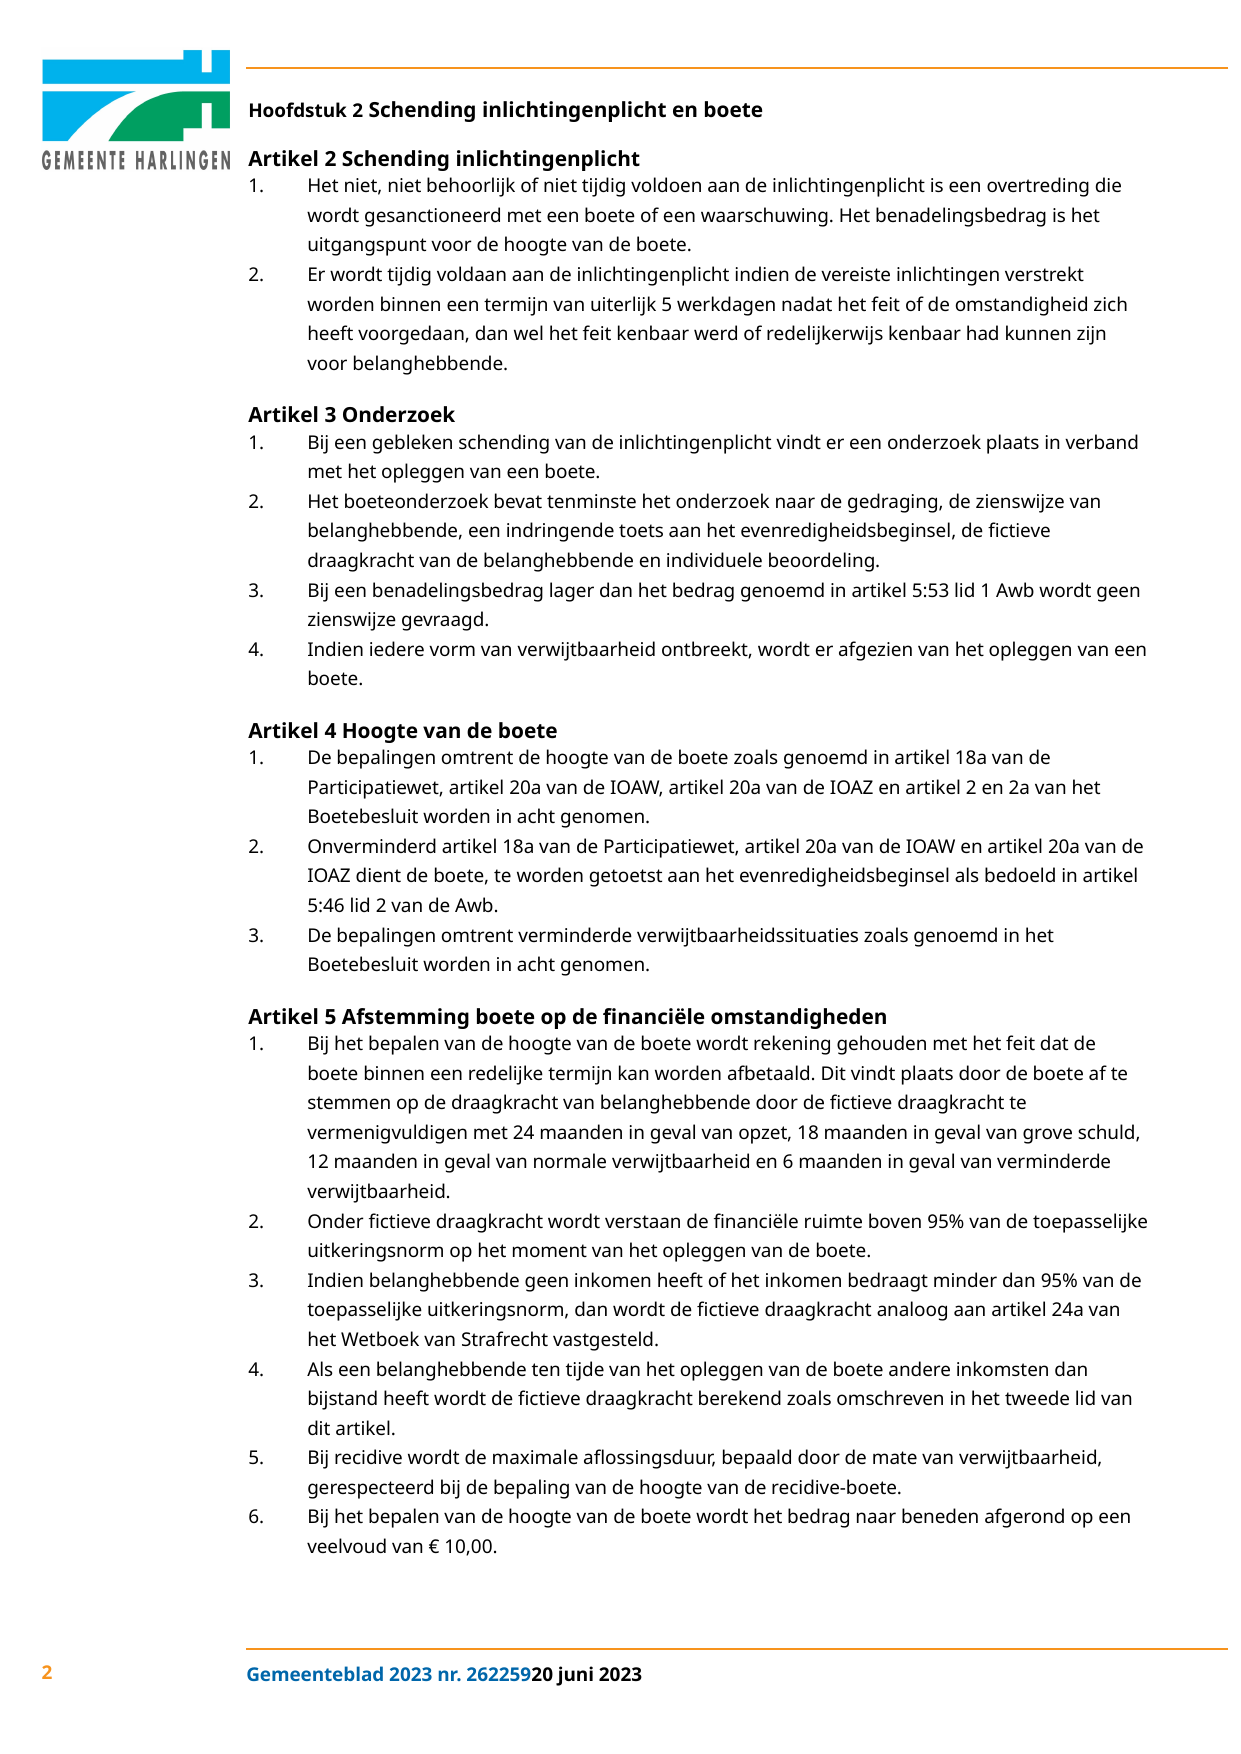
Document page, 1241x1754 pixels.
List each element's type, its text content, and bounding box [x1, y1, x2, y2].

list Het niet, niet behoorlijk of niet tijdig voldoen aan de inlichtingenplicht is een overtreding die wordt gesanctioneerd met een boete of een waarschuwing. Het benadelingsbedrag is het uitgangspunt voor de hoogte van de boete. [248, 172, 1152, 257]
list Als een belanghebbende ten tijde van het opleggen van de boete andere inkomsten dan bijstand heeft wordt de fictieve draagkracht berekend zoals omschreven in het tweede lid van dit artikel. [248, 1356, 1152, 1441]
list Bij een benadelingsbedrag lager dan het bedrag genoemd in artikel 5:53 lid 1 Awb wordt geen zienswijze gevraagd. [248, 577, 1152, 632]
text Hoofdstuk 2 Schending inlichtingenplicht en boete [248, 95, 1152, 123]
list Bij een gebleken schending van de inlichtingenplicht vindt er een onderzoek plaats in verband met het opleggen van een boete. [248, 429, 1152, 484]
list Indien belanghebbende geen inkomen heeft of het inkomen bedraagt minder dan 95% van de toepasselijke uitkeringsnorm, dan wordt de fictieve draagkracht analoog aan artikel 24a van het Wetboek van Strafrecht vastgesteld. [248, 1267, 1152, 1352]
list Onverminderd artikel 18a van de Participatiewet, artikel 20a van de IOAW en artikel 20a van de IOAZ dient de boete, te worden getoetst aan het evenredigheidsbeginsel als bedoeld in artikel 5:46 lid 2 van de Awb. [248, 833, 1152, 918]
picture [41, 47, 231, 172]
list De bepalingen omtrent de hoogte van de boete zoals genoemd in artikel 18a van de Participatiewet, artikel 20a van de IOAW, artikel 20a van de IOAZ en artikel 2 en 2a van het Boetebesluit worden in acht genomen. [248, 744, 1152, 829]
text Artikel 4 Hoogte van de boete [248, 716, 1152, 744]
list De bepalingen omtrent verminderde verwijtbaarheidssituaties zoals genoemd in het Boetebesluit worden in acht genomen. [248, 922, 1152, 977]
list Indien iedere vorm van verwijtbaarheid ontbreekt, wordt er afgezien van het opleggen van een boete. [248, 636, 1152, 691]
list Bij recidive wordt de maximale aflossingsduur, bepaald door de mate van verwijtbaarheid, gerespecteerd bij de bepaling van de hoogte van de recidive-boete. [248, 1444, 1152, 1500]
text Artikel 3 Onderzoek [248, 400, 1152, 429]
list Bij het bepalen van de hoogte van de boete wordt rekening gehouden met het feit dat de boete binnen een redelijke termijn kan worden afbetaald. Dit vindt plaats door de boete af te stemmen op de draagkracht van belanghebbende door de fictieve draagkracht te vermenigvuldigen met 24 maanden in geval van opzet, 18 maanden in geval van grove schuld, 12 maanden in geval van normale verwijtbaarheid en 6 maanden in geval van verminderde verwijtbaarheid. [248, 1030, 1152, 1204]
list Onder fictieve draagkracht wordt verstaan de financiële ruimte boven 95% van de toepasselijke uitkeringsnorm op het moment van het opleggen van de boete. [248, 1208, 1152, 1263]
list Er wordt tijdig voldaan aan de inlichtingenplicht indien de vereiste inlichtingen verstrekt worden binnen een termijn van uiterlijk 5 werkdagen nadat het feit of de omstandigheid zich heeft voorgedaan, dan wel het feit kenbaar werd of redelijkerwijs kenbaar had kunnen zijn voor belanghebbende. [248, 261, 1152, 376]
text Artikel 5 Afstemming boete op de financiële omstandigheden [248, 1002, 1152, 1030]
list Bij het bepalen van de hoogte van de boete wordt het bedrag naar beneden afgerond op een veelvoud van € 10,00. [248, 1504, 1152, 1559]
list Het boeteonderzoek bevat tenminste het onderzoek naar de gedraging, de zienswijze van belanghebbende, een indringende toets aan het evenredigheidsbeginsel, de fictieve draagkracht van de belanghebbende en individuele beoordeling. [248, 488, 1152, 573]
text Artikel 2 Schending inlichtingenplicht [248, 144, 1152, 172]
